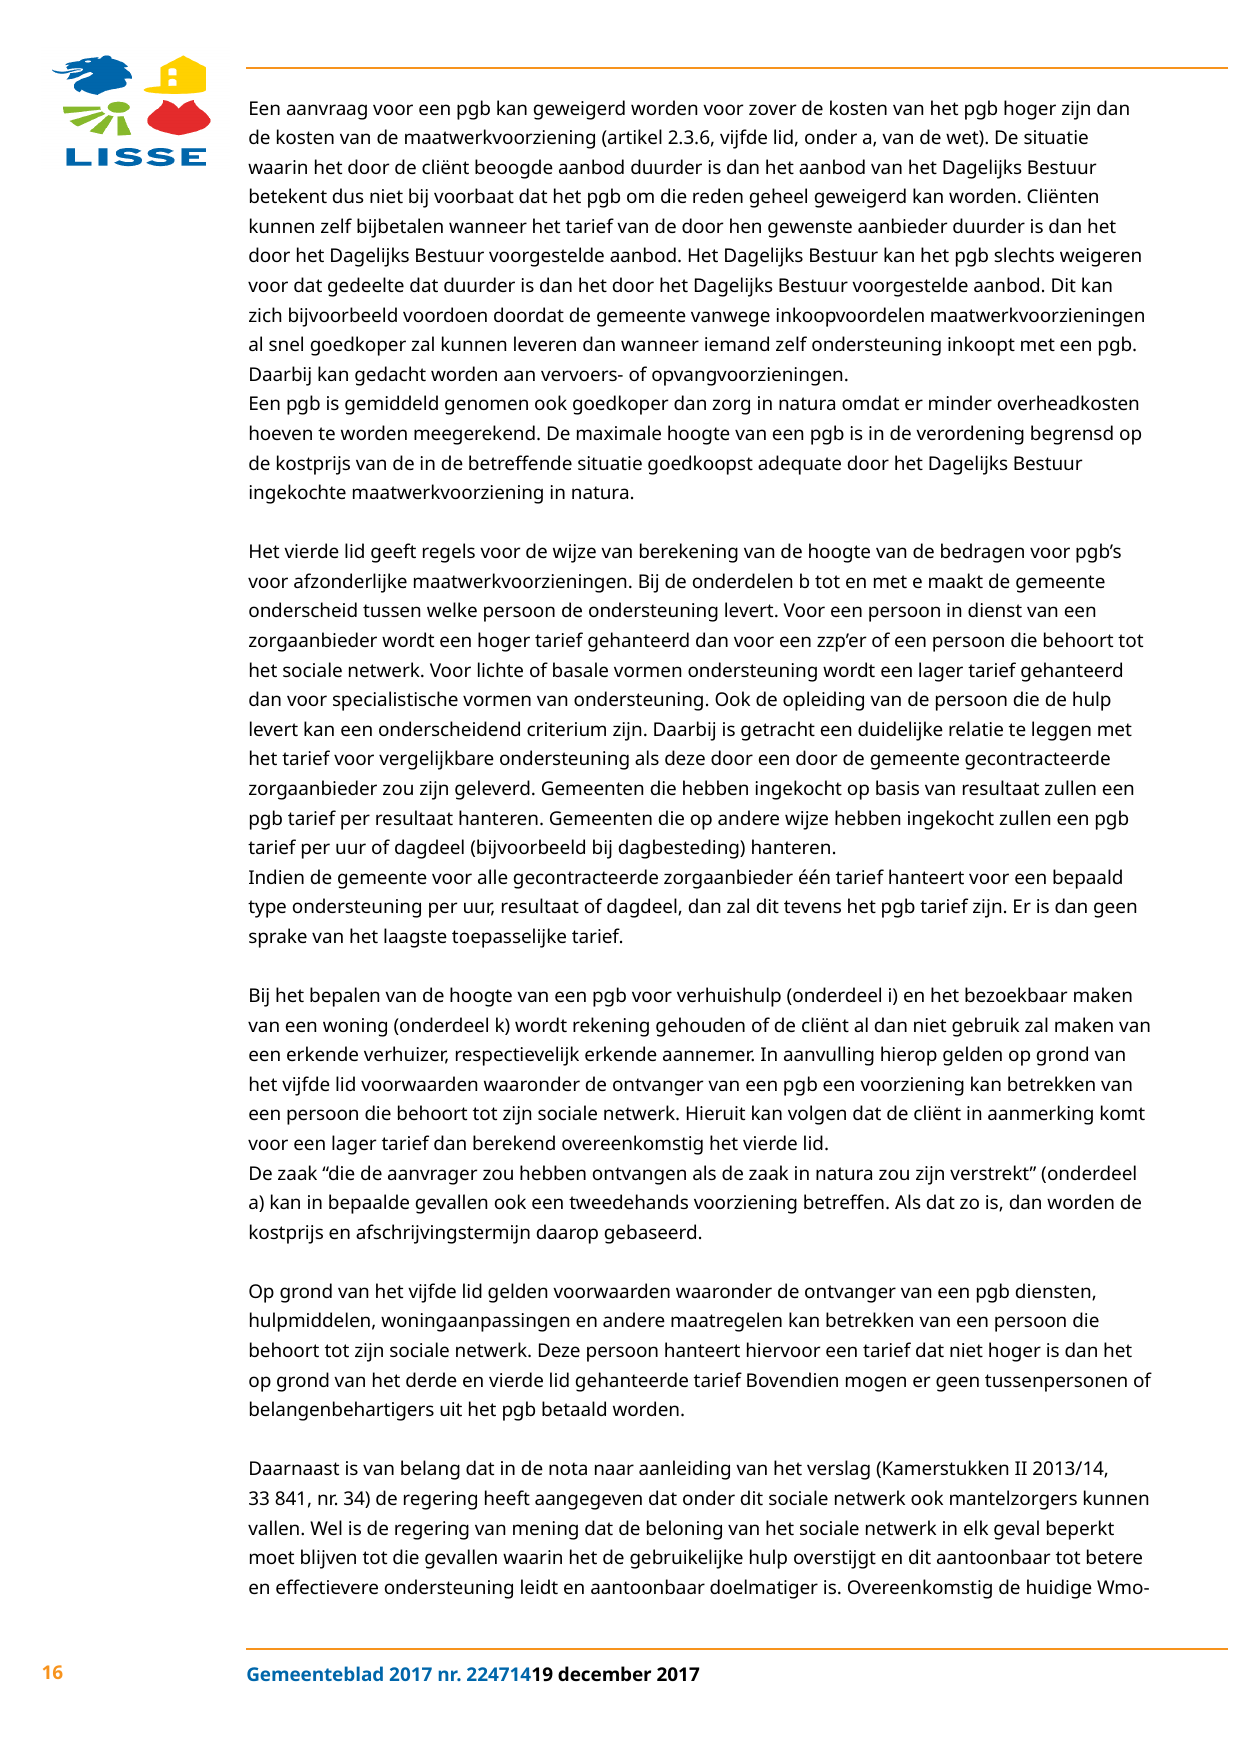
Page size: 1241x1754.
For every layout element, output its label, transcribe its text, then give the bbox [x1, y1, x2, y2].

text De zaak “die de aanvrager zou hebben ontvangen als de zaak in natura zou zijn verstrekt” (onderdeel a) kan in bepaalde gevallen ook een tweedehands voorziening betreffen. Als dat zo is, dan worden de kostprijs en afschrijvingstermijn daarop gebaseerd. [248, 1160, 1152, 1245]
text Daarnaast is van belang dat in de nota naar aanleiding van het verslag (Kamerstukken II 2013/14, 33 841, nr. 34) de regering heeft aangegeven dat onder dit sociale netwerk ook mantelzorgers kunnen vallen. Wel is de regering van mening dat de beloning van het sociale netwerk in elk geval beperkt moet blijven tot die gevallen waarin het de gebruikelijke hulp overstijgt en dit aantoonbaar tot betere en effectievere ondersteuning leidt en aantoonbaar doelmatiger is. Overeenkomstig de huidige Wmo- [248, 1456, 1152, 1600]
text Een pgb is gemiddeld genomen ook goedkoper dan zorg in natura omdat er minder overheadkosten hoeven te worden meegerekend. De maximale hoogte van een pgb is in de verordening begrensd op de kostprijs van de in de betreffende situatie goedkoopst adequate door het Dagelijks Bestuur ingekochte maatwerkvoorziening in natura. [248, 391, 1152, 505]
text Bij het bepalen van de hoogte van een pgb voor verhuishulp (onderdeel i) en het bezoekbaar maken van een woning (onderdeel k) wordt rekening gehouden of de cliënt al dan niet gebruik zal maken van een erkende verhuizer, respectievelijk erkende aannemer. In aanvulling hierop gelden op grond van het vijfde lid voorwaarden waaronder de ontvanger van een pgb een voorziening kan betrekken van een persoon die behoort tot zijn sociale netwerk. Hieruit kan volgen dat de cliënt in aanmerking komt voor een lager tarief dan berekend overeenkomstig het vierde lid. [248, 982, 1152, 1156]
text Op grond van het vijfde lid gelden voorwaarden waaronder de ontvanger van een pgb diensten, hulpmiddelen, woningaanpassingen en andere maatregelen kan betrekken van een persoon die behoort tot zijn sociale netwerk. Deze persoon hanteert hiervoor een tarief dat niet hoger is dan het op grond van het derde en vierde lid gehanteerde tarief Bovendien mogen er geen tussenpersonen of belangenbehartigers uit het pgb betaald worden. [248, 1278, 1152, 1422]
text Een aanvraag voor een pgb kan geweigerd worden voor zover de kosten van het pgb hoger zijn dan de kosten van de maatwerkvoorziening (artikel 2.3.6, vijfde lid, onder a, van de wet). De situatie waarin het door de cliënt beoogde aanbod duurder is dan het aanbod van het Dagelijks Bestuur betekent dus niet bij voorbaat dat het pgb om die reden geheel geweigerd kan worden. Cliënten kunnen zelf bijbetalen wanneer het tarief van de door hen gewenste aanbieder duurder is dan het door het Dagelijks Bestuur voorgestelde aanbod. Het Dagelijks Bestuur kan het pgb slechts weigeren voor dat gedeelte dat duurder is dan het door het Dagelijks Bestuur voorgestelde aanbod. Dit kan zich bijvoorbeeld voordoen doordat de gemeente vanwege inkoopvoordelen maatwerkvoorzieningen al snel goedkoper zal kunnen leveren dan wanneer iemand zelf ondersteuning inkoopt met een pgb. Daarbij kan gedacht worden aan vervoers- of opvangvoorzieningen. [248, 95, 1152, 387]
picture [41, 47, 231, 172]
text Indien de gemeente voor alle gecontracteerde zorgaanbieder één tarief hanteert voor een bepaald type ondersteuning per uur, resultaat of dagdeel, dan zal dit tevens het pgb tarief zijn. Er is dan geen sprake van het laagste toepasselijke tarief. [248, 864, 1152, 949]
text Het vierde lid geeft regels voor de wijze van berekening van de hoogte van de bedragen voor pgb’s voor afzonderlijke maatwerkvoorzieningen. Bij de onderdelen b tot en met e maakt de gemeente onderscheid tussen welke persoon de ondersteuning levert. Voor een persoon in dienst van een zorgaanbieder wordt een hoger tarief gehanteerd dan voor een zzp’er of een persoon die behoort tot het sociale netwerk. Voor lichte of basale vormen ondersteuning wordt een lager tarief gehanteerd dan voor specialistische vormen van ondersteuning. Ook de opleiding van de persoon die de hulp levert kan een onderscheidend criterium zijn. Daarbij is getracht een duidelijke relatie te leggen met het tarief voor vergelijkbare ondersteuning als deze door een door de gemeente gecontracteerde zorgaanbieder zou zijn geleverd. Gemeenten die hebben ingekocht op basis van resultaat zullen een pgb tarief per resultaat hanteren. Gemeenten die op andere wijze hebben ingekocht zullen een pgb tarief per uur of dagdeel (bijvoorbeeld bij dagbesteding) hanteren. [248, 538, 1152, 860]
